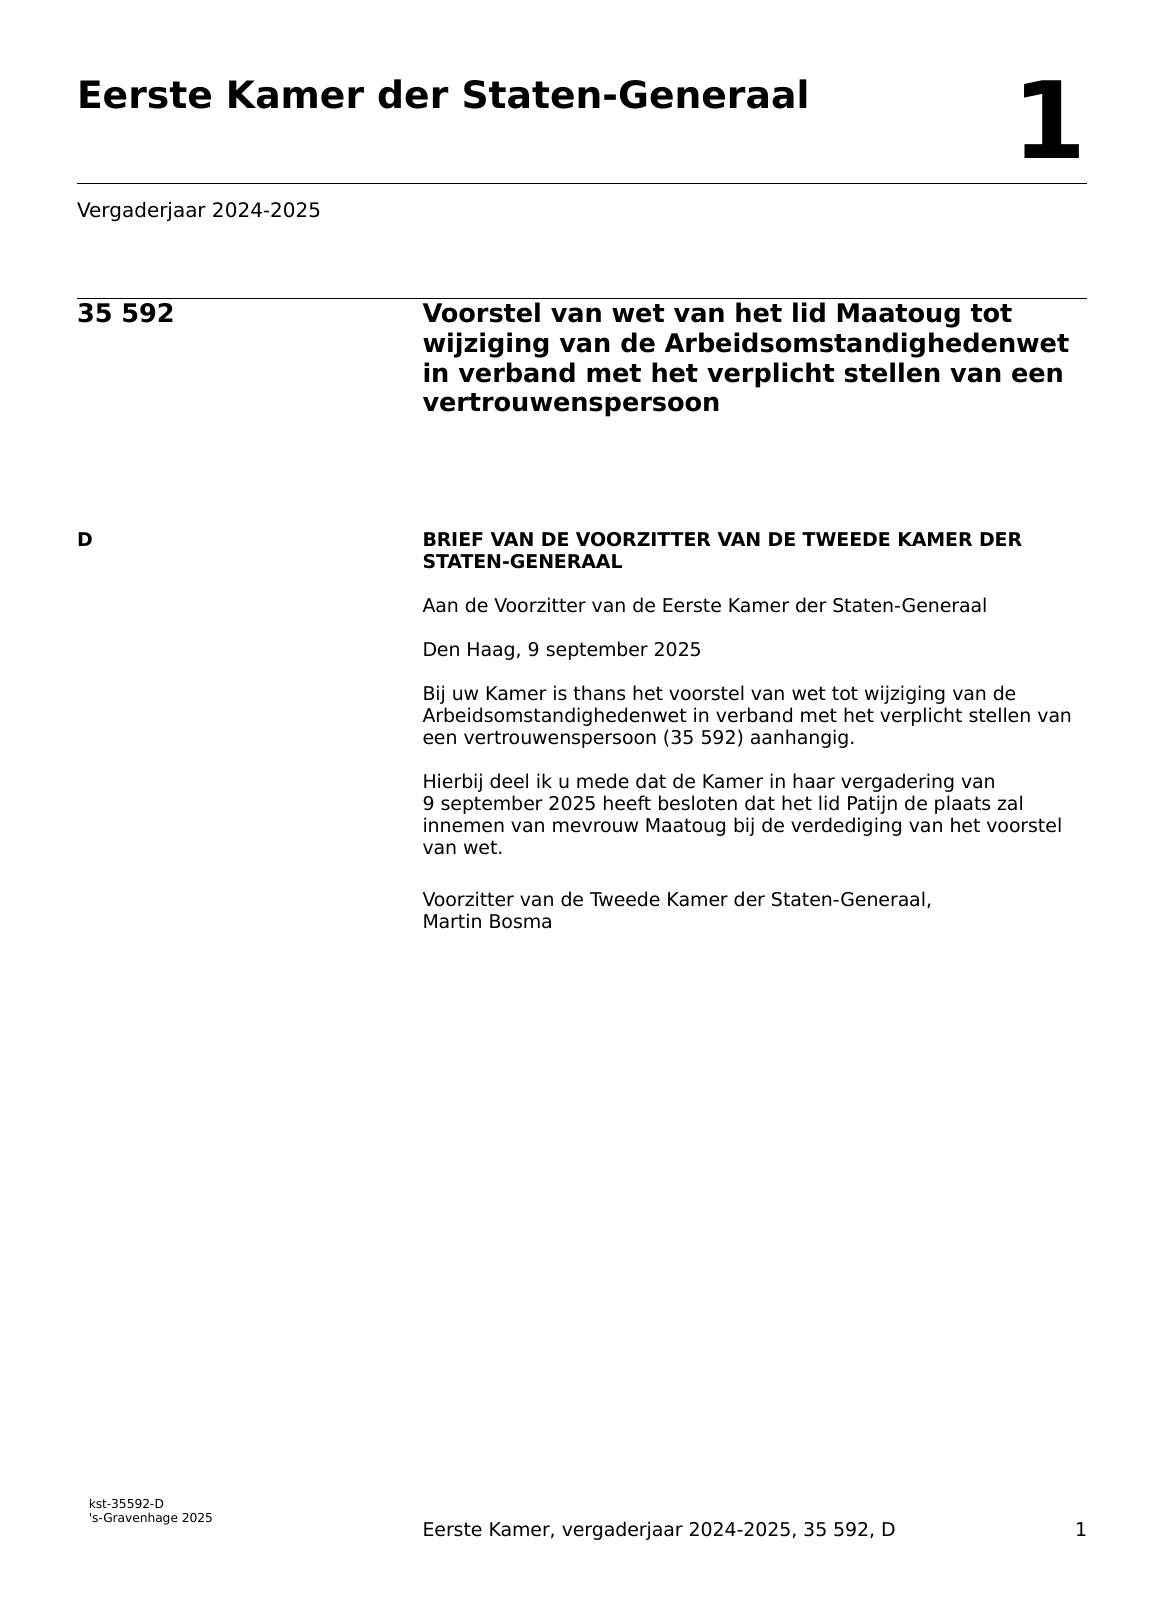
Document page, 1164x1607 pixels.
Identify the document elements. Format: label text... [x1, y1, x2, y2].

text Aan de Voorzitter van de Eerste Kamer der Staten-Generaal [422, 595, 1087, 617]
text 's-Gravenhage 2025 [88, 1511, 323, 1525]
text Voorzitter van de Tweede Kamer der Staten-Generaal, Martin Bosma [422, 889, 1087, 933]
table_cell Vergaderjaar 2024-2025 [77, 184, 1087, 298]
table_header 1 [886, 59, 1087, 183]
text Bij uw Kamer is thans het voorstel van wet tot wijziging van de Arbeidsomstandighedenwet in verband met het verplicht stellen van een vertrouwenspersoon (35 592) aanhangig. [422, 683, 1087, 749]
text Den Haag, 9 september 2025 [422, 639, 1087, 661]
subtitle D BRIEF VAN DE VOORZITTER VAN DE TWEEDE KAMER DER STATEN-GENERAAL [77, 529, 1087, 573]
subtitle 35 592 Voorstel van wet van het lid Maatoug tot wijziging van de Arbeidsomstandighedenwet in verband met het verplicht stellen van een vertrouwenspersoon [77, 299, 1087, 418]
text kst-35592-D [88, 1497, 323, 1511]
table_header Eerste Kamer der Staten-Generaal [77, 59, 886, 183]
text Hierbij deel ik u mede dat de Kamer in haar vergadering van 9 september 2025 heeft besloten dat het lid Patijn de plaats zal innemen van mevrouw Maatoug bij de verdediging van het voorstel van wet. [422, 771, 1087, 859]
